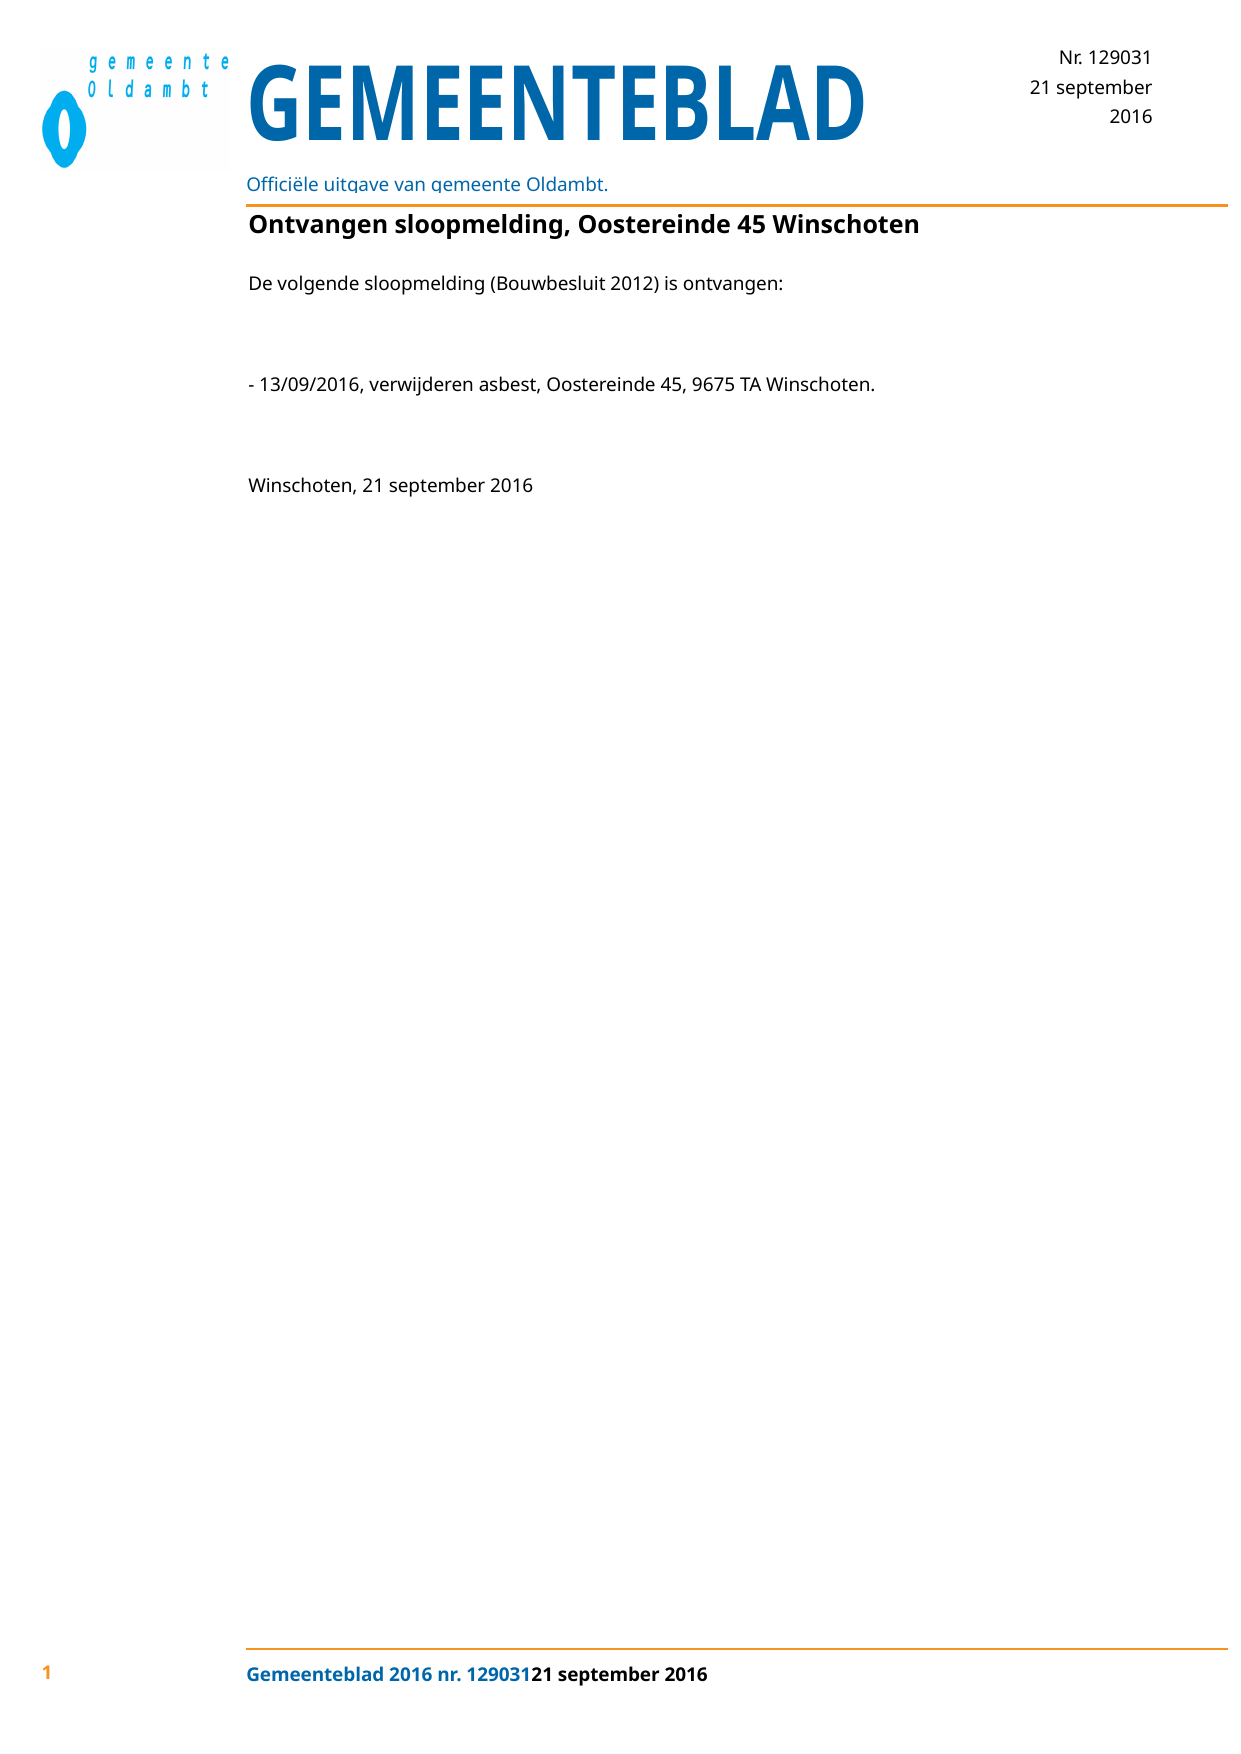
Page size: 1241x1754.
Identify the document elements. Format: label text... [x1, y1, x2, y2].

text Winschoten, 21 september 2016 [248, 472, 1152, 498]
text Ontvangen sloopmelding, Oostereinde 45 Winschoten [248, 207, 1152, 241]
picture [41, 47, 231, 172]
text De volgende sloopmelding (Bouwbesluit 2012) is ontvangen: [248, 270, 1152, 296]
text - 13/09/2016, verwijderen asbest, Oostereinde 45, 9675 TA Winschoten. [248, 371, 1152, 397]
